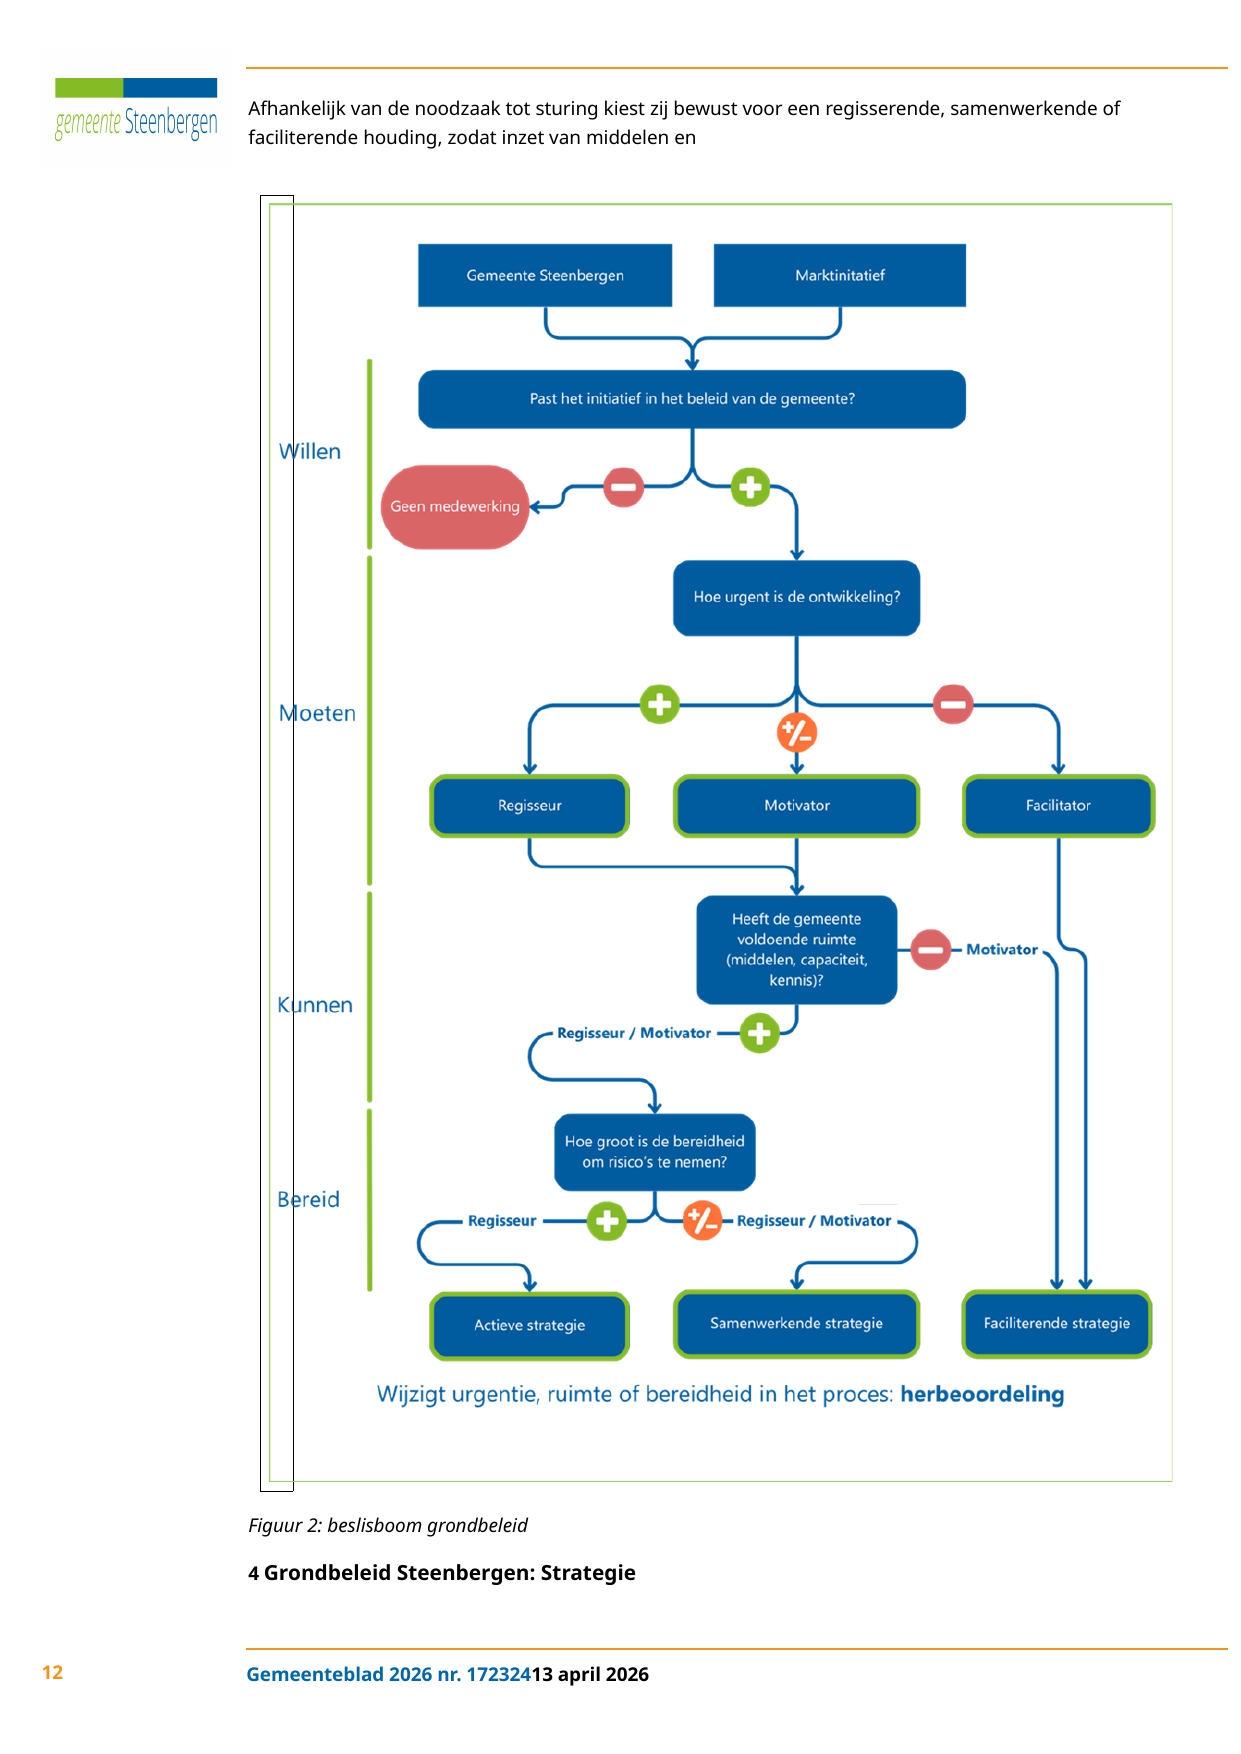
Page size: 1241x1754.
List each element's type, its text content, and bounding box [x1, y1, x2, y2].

text Figuur 2: beslisboom grondbeleid [248, 1512, 1152, 1538]
picture [268, 203, 1173, 1482]
table_header Afhankelijk van de noodzaak tot sturing kiest zij bewust voor een regisserende, samenwerkende of faciliterende houding, zodat inzet van middelen en [248, 95, 1152, 150]
picture [41, 47, 231, 172]
text 4 Grondbeleid Steenbergen: Strategie [248, 1558, 1152, 1586]
